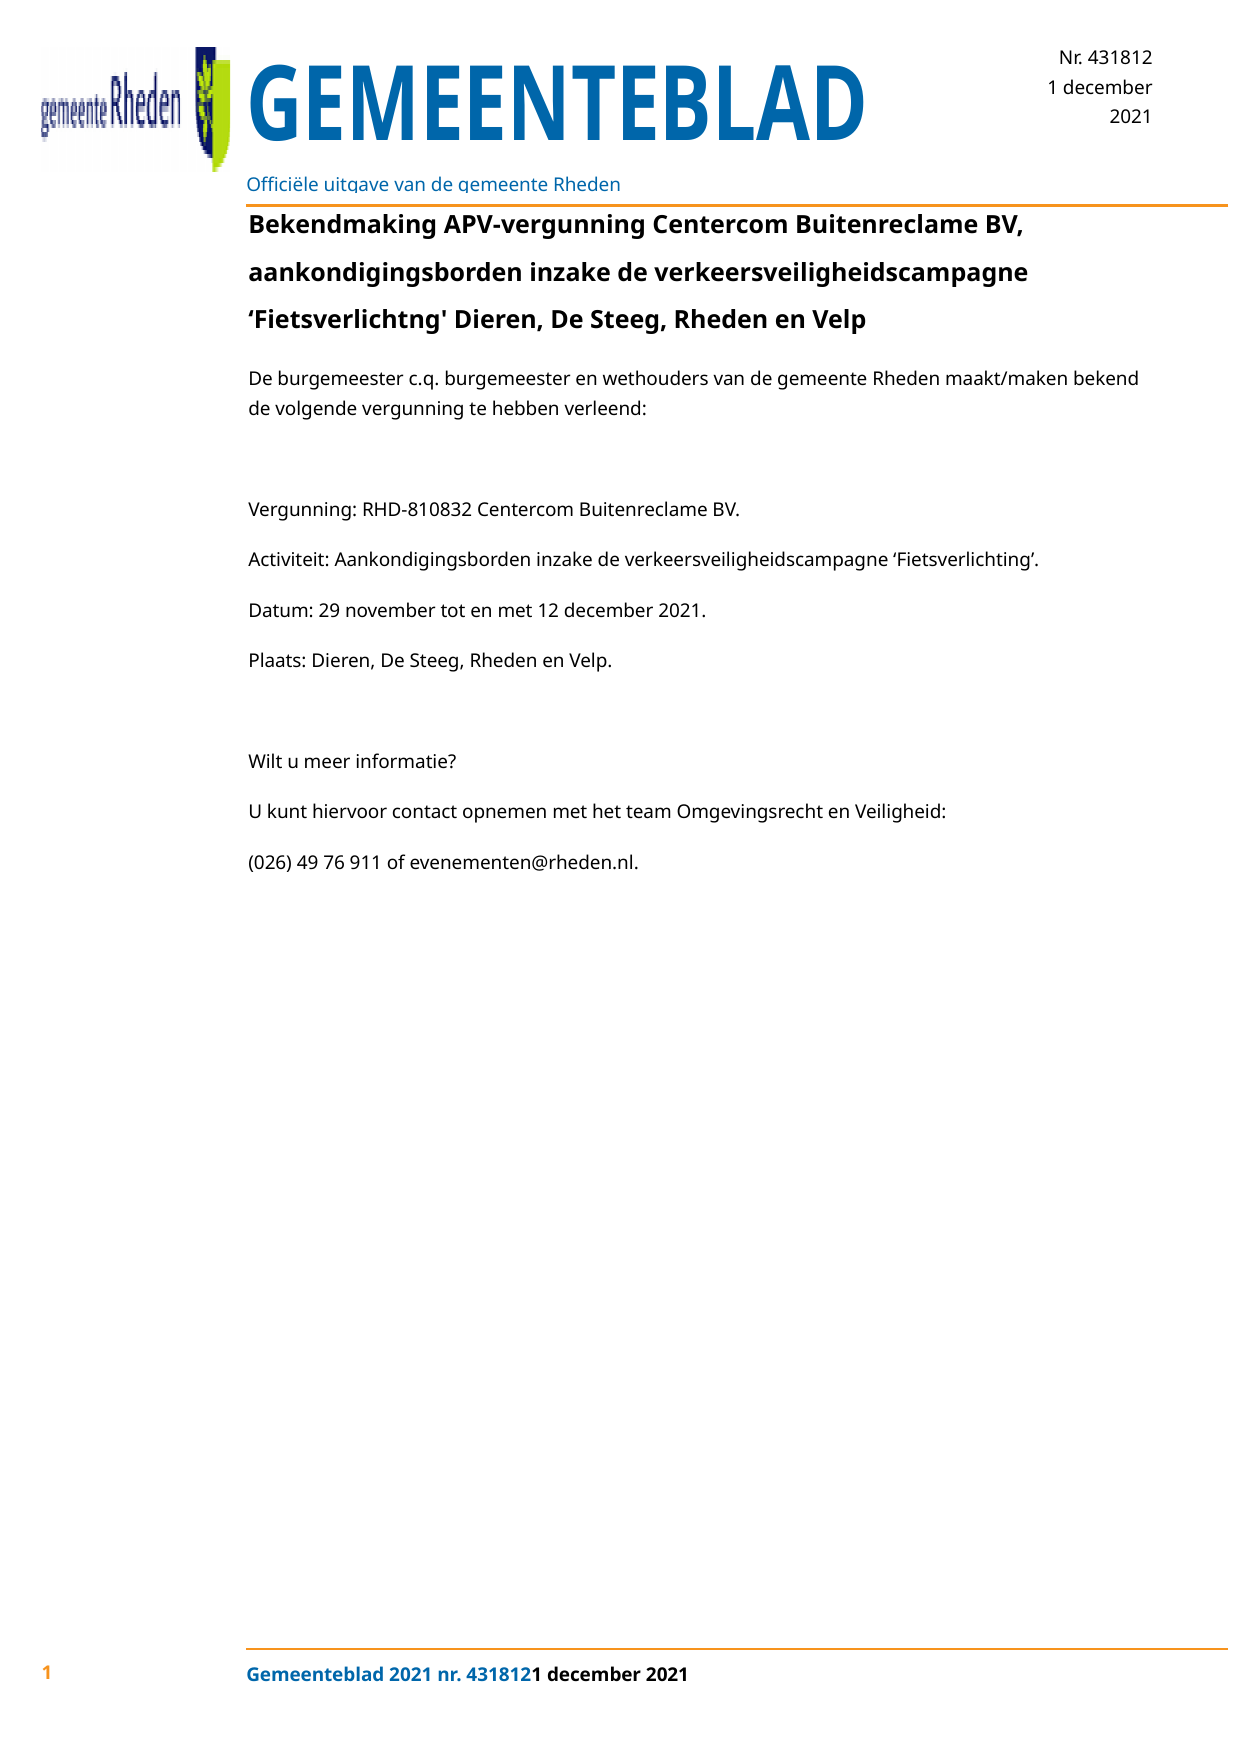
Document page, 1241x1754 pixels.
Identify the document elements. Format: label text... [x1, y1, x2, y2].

text Vergunning: RHD-810832 Centercom Buitenreclame BV. [248, 496, 1152, 522]
text De burgemeester c.q. burgemeester en wethouders van de gemeente Rheden maakt/maken bekend de volgende vergunning te hebben verleend: [248, 366, 1152, 421]
text Activiteit: Aankondigingsborden inzake de verkeersveiligheidscampagne ‘Fietsverlichting’. [248, 546, 1152, 572]
text (026) 49 76 911 of evenementen@rheden.nl. [248, 849, 1152, 874]
picture [41, 47, 231, 172]
text Wilt u meer informatie? [248, 748, 1152, 774]
text U kunt hiervoor contact opnemen met het team Omgevingsrecht en Veiligheid: [248, 798, 1152, 824]
text Bekendmaking APV-vergunning Centercom Buitenreclame BV, aankondigingsborden inzake de verkeersveiligheidscampagne ‘Fietsverlichtng' Dieren, De Steeg, Rheden en Velp [248, 207, 1152, 336]
text Plaats: Dieren, De Steeg, Rheden en Velp. [248, 647, 1152, 673]
text Datum: 29 november tot en met 12 december 2021. [248, 597, 1152, 622]
